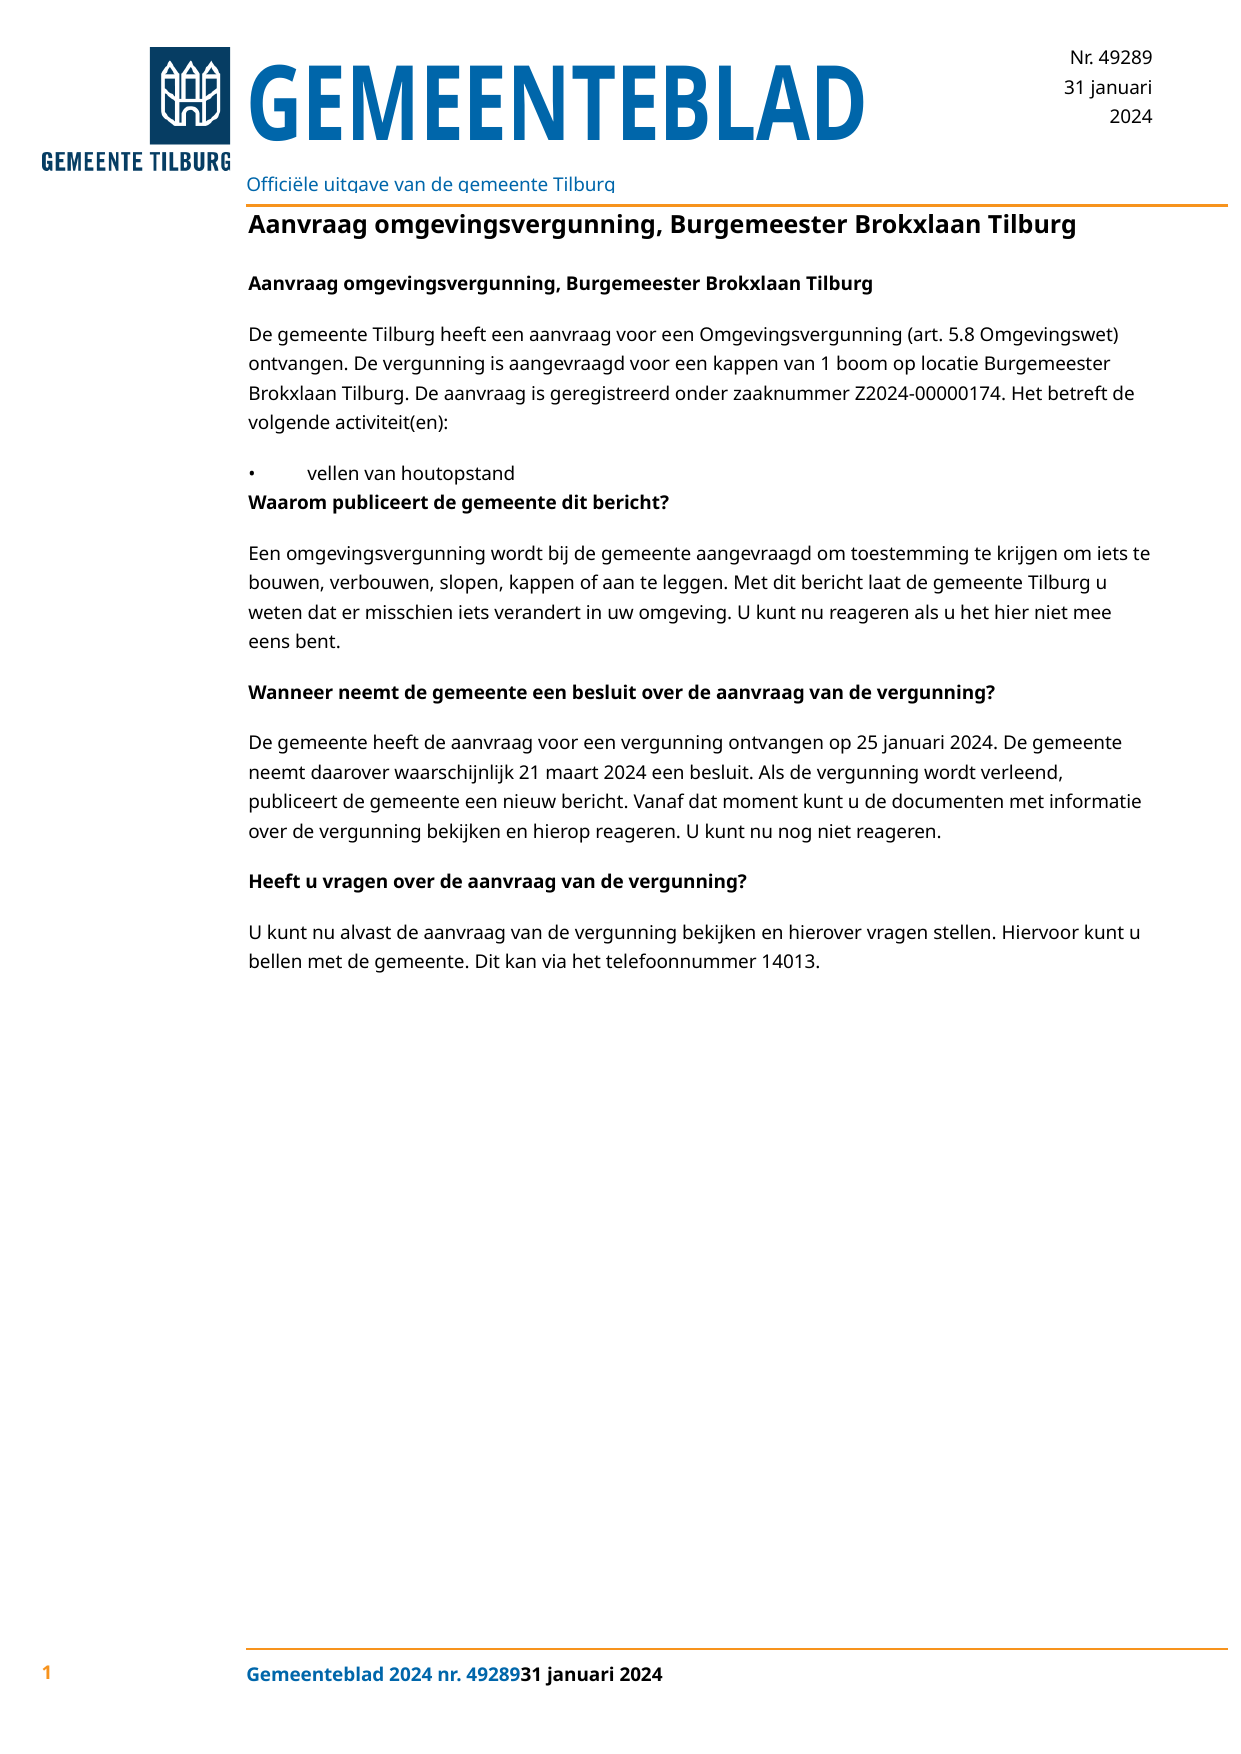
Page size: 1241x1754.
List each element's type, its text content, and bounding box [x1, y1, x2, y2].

text De gemeente Tilburg heeft een aanvraag voor een Omgevingsvergunning (art. 5.8 Omgevingswet) ontvangen. De vergunning is aangevraagd voor een kappen van 1 boom op locatie Burgemeester Brokxlaan Tilburg. De aanvraag is geregistreerd onder zaaknummer Z2024-00000174. Het betreft de volgende activiteit(en): [248, 321, 1152, 435]
text Aanvraag omgevingsvergunning, Burgemeester Brokxlaan Tilburg [248, 207, 1152, 241]
text Waarom publiceert de gemeente dit bericht? [248, 489, 1152, 515]
text Wanneer neemt de gemeente een besluit over de aanvraag van de vergunning? [248, 679, 1152, 705]
picture [41, 47, 231, 172]
list vellen van houtopstand [248, 460, 1152, 486]
text Heeft u vragen over de aanvraag van de vergunning? [248, 869, 1152, 894]
text Een omgevingsvergunning wordt bij de gemeente aangevraagd om toestemming te krijgen om iets te bouwen, verbouwen, slopen, kappen of aan te leggen. Met dit bericht laat de gemeente Tilburg u weten dat er misschien iets verandert in uw omgeving. U kunt nu reageren als u het hier niet mee eens bent. [248, 540, 1152, 654]
text U kunt nu alvast de aanvraag van de vergunning bekijken en hierover vragen stellen. Hiervoor kunt u bellen met de gemeente. Dit kan via het telefoonnummer 14013. [248, 919, 1152, 974]
text Aanvraag omgevingsvergunning, Burgemeester Brokxlaan Tilburg [248, 270, 1152, 296]
text De gemeente heeft de aanvraag voor een vergunning ontvangen op 25 januari 2024. De gemeente neemt daarover waarschijnlijk 21 maart 2024 een besluit. Als de vergunning wordt verleend, publiceert de gemeente een nieuw bericht. Vanaf dat moment kunt u de documenten met informatie over de vergunning bekijken en hierop reageren. U kunt nu nog niet reageren. [248, 729, 1152, 844]
